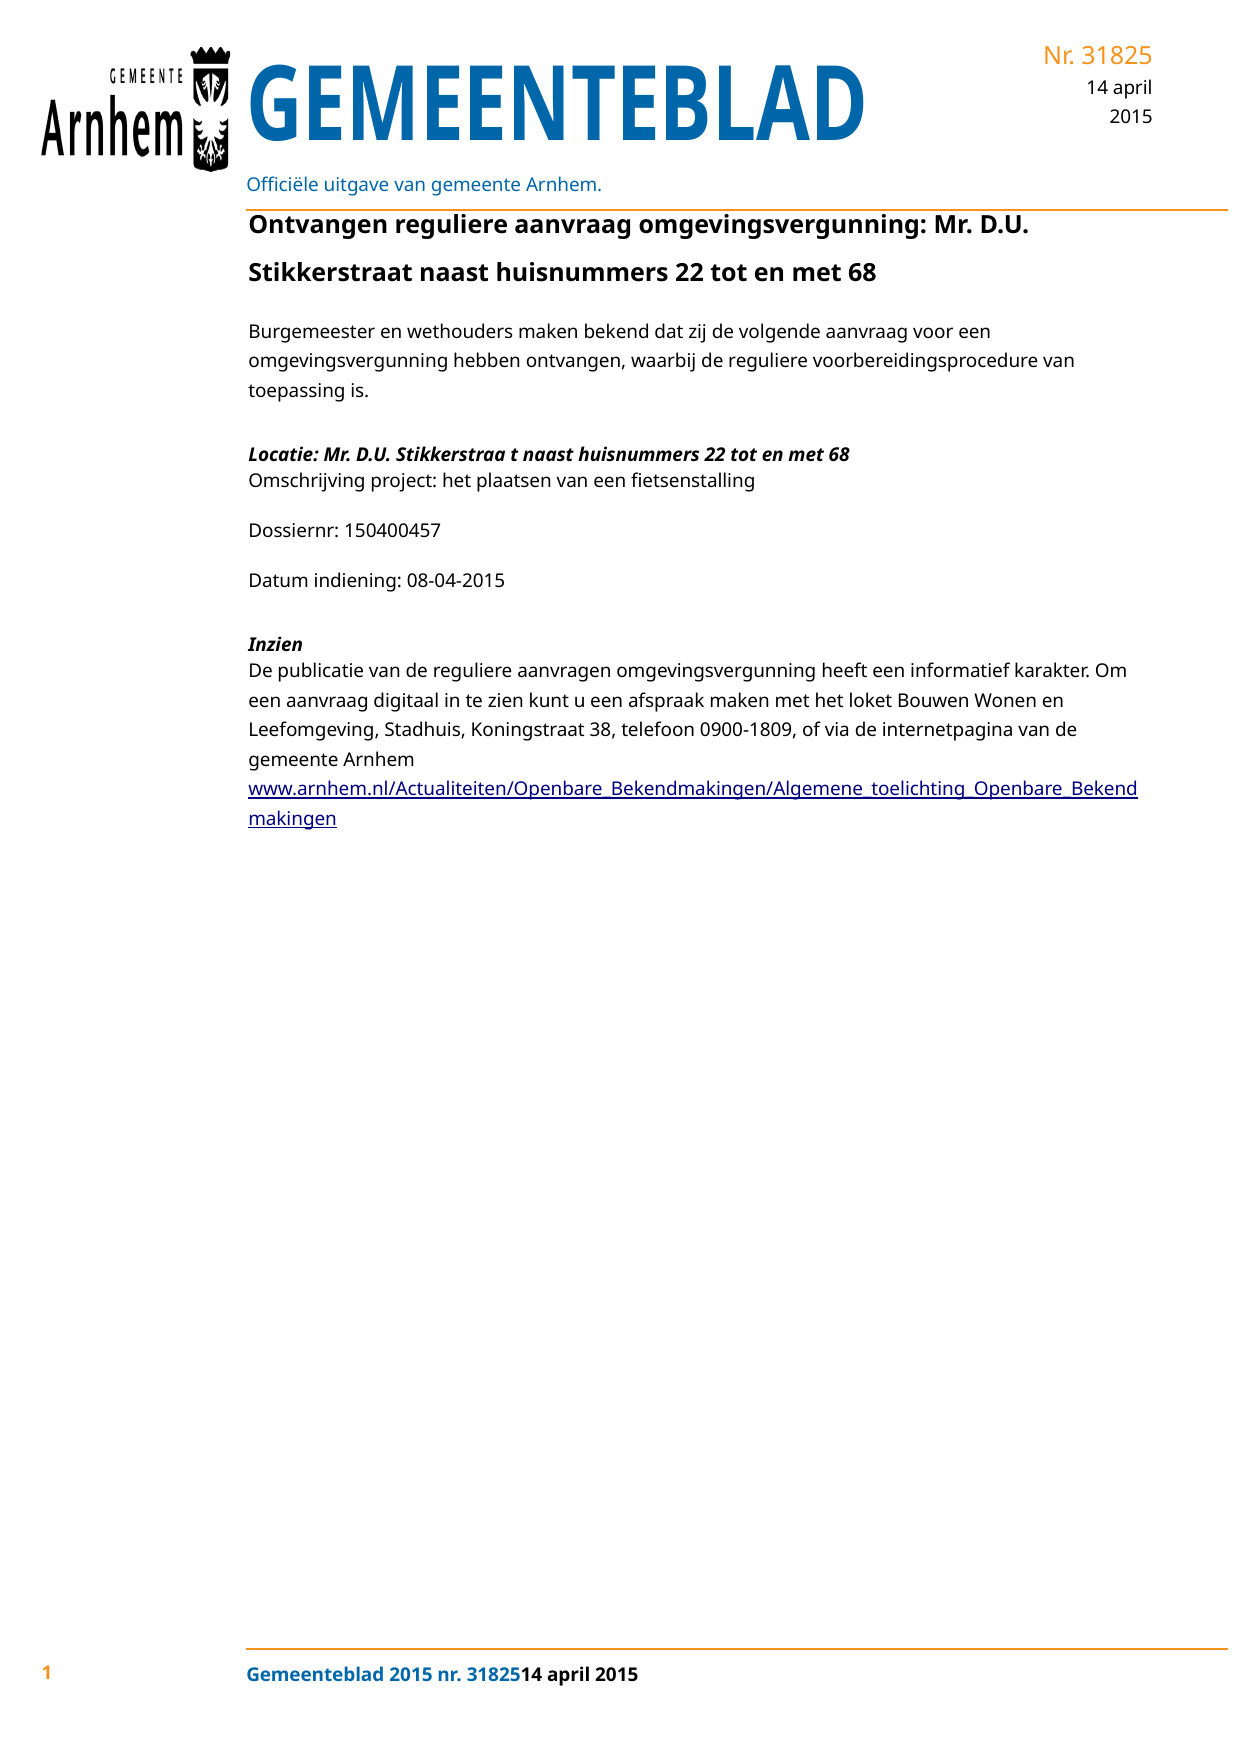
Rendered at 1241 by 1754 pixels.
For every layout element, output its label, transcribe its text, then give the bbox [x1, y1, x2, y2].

text Dossiernr: 150400457 [248, 517, 1152, 543]
picture [41, 47, 231, 172]
text Datum indiening: 08-04-2015 [248, 568, 1152, 593]
text Omschrijving project: het plaatsen van een fietsenstalling [248, 467, 1152, 492]
text De publicatie van de reguliere aanvragen omgevingsvergunning heeft een informatief karakter. Om een aanvraag digitaal in te zien kunt u een afspraak maken met het loket Bouwen Wonen en Leefomgeving, Stadhuis, Koningstraat 38, telefoon 0900-1809, of via de internetpagina van de gemeente Arnhem www.arnhem.nl/Actualiteiten/Openbare_Bekendmakingen/Algemene_toelichting_Openbare_Bekendmakingen [248, 657, 1152, 831]
text Locatie: Mr. D.U. Stikkerstraa t naast huisnummers 22 tot en met 68 [248, 441, 1152, 467]
text Ontvangen reguliere aanvraag omgevingsvergunning: Mr. D.U. Stikkerstraat naast huisnummers 22 tot en met 68 [248, 211, 1152, 288]
text Burgemeester en wethouders maken bekend dat zij de volgende aanvraag voor een omgevingsvergunning hebben ontvangen, waarbij de reguliere voorbereidingsprocedure van toepassing is. [248, 318, 1152, 403]
text Inzien [248, 632, 1152, 657]
